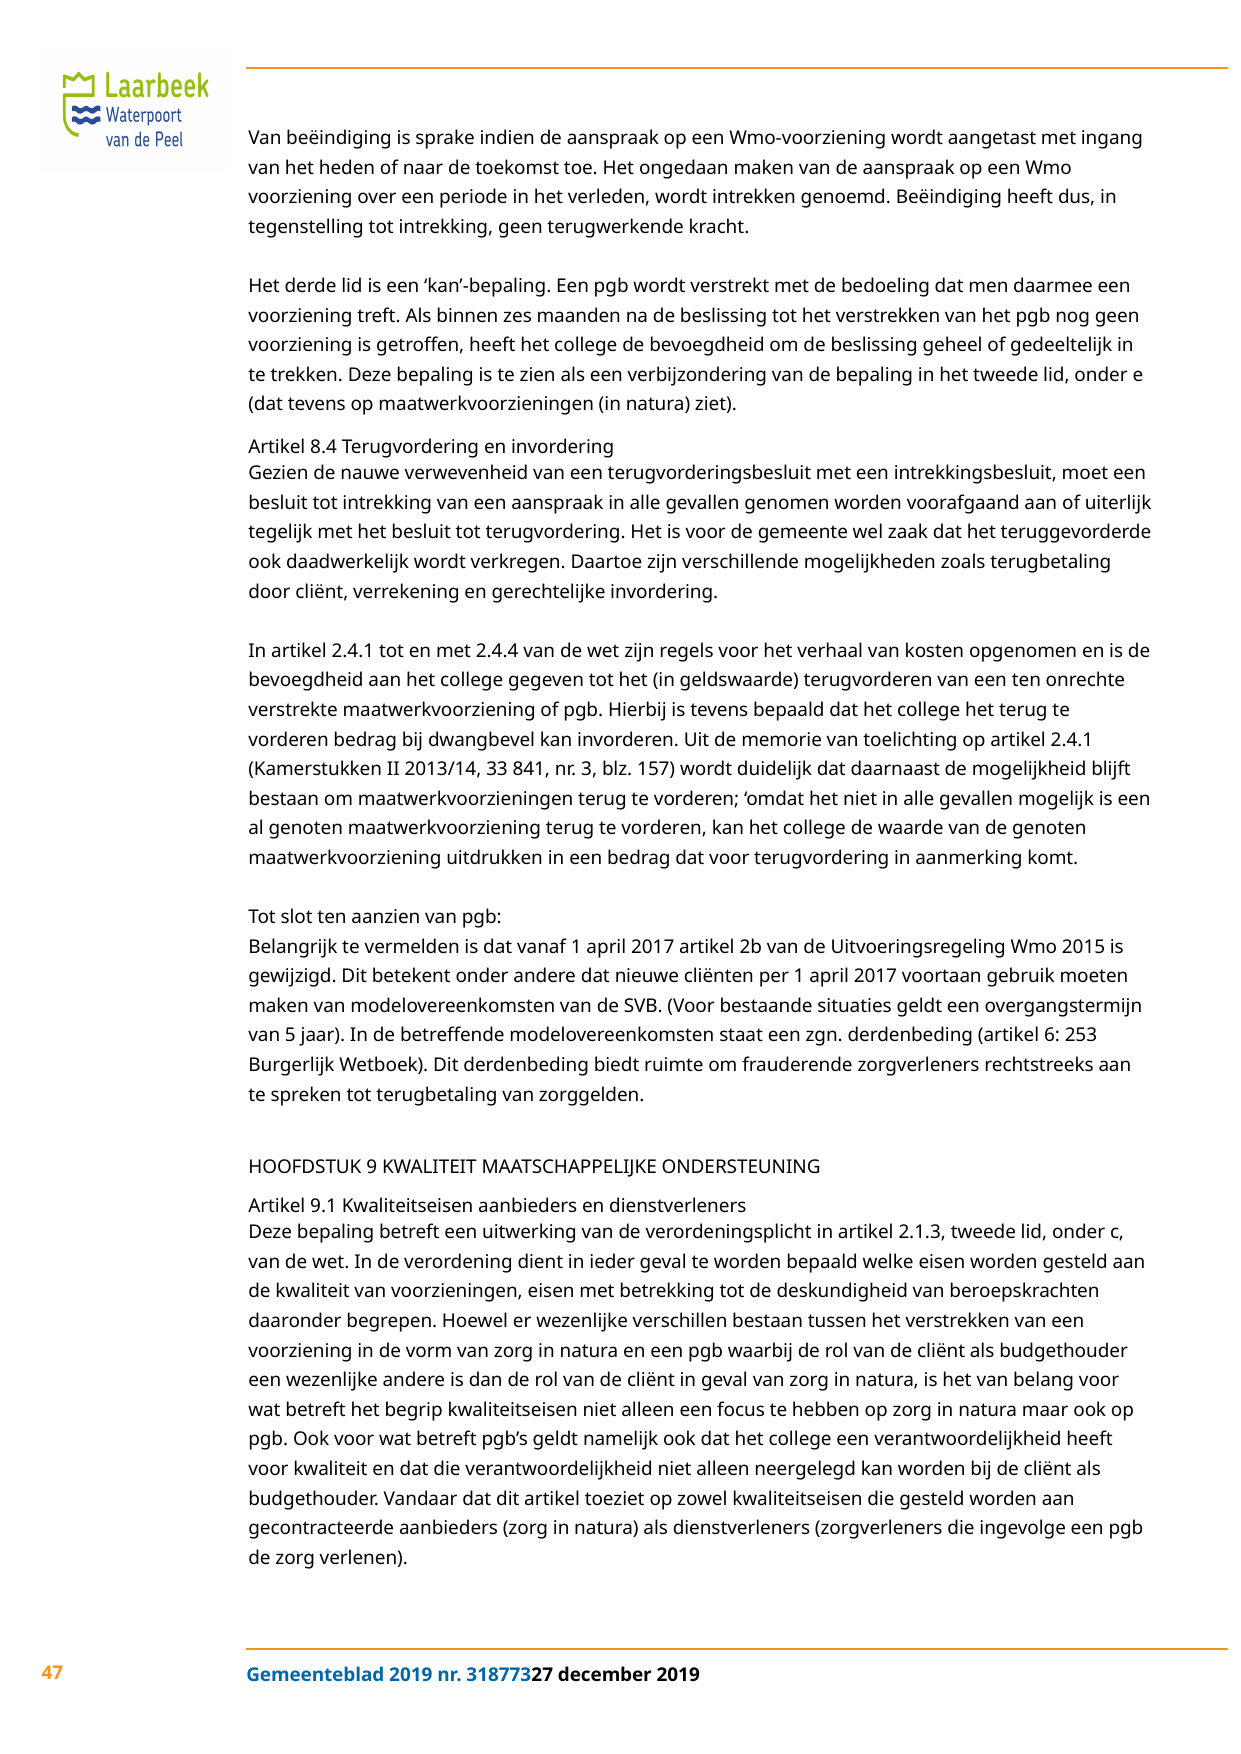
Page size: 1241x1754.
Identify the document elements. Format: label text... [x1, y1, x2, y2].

text Tot slot ten aanzien van pgb: [248, 903, 1152, 929]
text Gezien de nauwe verwevenheid van een terugvorderingsbesluit met een intrekkingsbesluit, moet een besluit tot intrekking van een aanspraak in alle gevallen genomen worden voorafgaand aan of uiterlijk tegelijk met het besluit tot terugvordering. Het is voor de gemeente wel zaak dat het teruggevorderde ook daadwerkelijk wordt verkregen. Daartoe zijn verschillende mogelijkheden zoals terugbetaling door cliënt, verrekening en gerechtelijke invordering. [248, 459, 1152, 603]
text In artikel 2.4.1 tot en met 2.4.4 van de wet zijn regels voor het verhaal van kosten opgenomen en is de bevoegdheid aan het college gegeven tot het (in geldswaarde) terugvorderen van een ten onrechte verstrekte maatwerkvoorziening of pgb. Hierbij is tevens bepaald dat het college het terug te vorderen bedrag bij dwangbevel kan invorderen. Uit de memorie van toelichting op artikel 2.4.1 (Kamerstukken II 2013/14, 33 841, nr. 3, blz. 157) wordt duidelijk dat daarnaast de mogelijkheid blijft bestaan om maatwerkvoorzieningen terug te vorderen; ‘omdat het niet in alle gevallen mogelijk is een al genoten maatwerkvoorziening terug te vorderen, kan het college de waarde van de genoten maatwerkvoorziening uitdrukken in een bedrag dat voor terugvordering in aanmerking komt. [248, 637, 1152, 870]
text Belangrijk te vermelden is dat vanaf 1 april 2017 artikel 2b van de Uitvoeringsregeling Wmo 2015 is gewijzigd. Dit betekent onder andere dat nieuwe cliënten per 1 april 2017 voortaan gebruik moeten maken van modelovereenkomsten van de SVB. (Voor bestaande situaties geldt een overgangstermijn van 5 jaar). In de betreffende modelovereenkomsten staat een zgn. derdenbeding (artikel 6: 253 Burgerlijk Wetboek). Dit derdenbeding biedt ruimte om frauderende zorgverleners rechtstreeks aan te spreken tot terugbetaling van zorggelden. [248, 933, 1152, 1106]
text Het derde lid is een ‘kan’-bepaling. Een pgb wordt verstrekt met de bedoeling dat men daarmee een voorziening treft. Als binnen zes maanden na de beslissing tot het verstrekken van het pgb nog geen voorziening is getroffen, heeft het college de bevoegdheid om de beslissing geheel of gedeeltelijk in te trekken. Deze bepaling is te zien als een verbijzondering van de bepaling in het tweede lid, onder e (dat tevens op maatwerkvoorzieningen (in natura) ziet). [248, 272, 1152, 416]
text Deze bepaling betreft een uitwerking van de verordeningsplicht in artikel 2.1.3, tweede lid, onder c, van de wet. In de verordening dient in ieder geval te worden bepaald welke eisen worden gesteld aan de kwaliteit van voorzieningen, eisen met betrekking tot de deskundigheid van beroepskrachten daaronder begrepen. Hoewel er wezenlijke verschillen bestaan tussen het verstrekken van een voorziening in de vorm van zorg in natura en een pgb waarbij de rol van de cliënt als budgethouder een wezenlijke andere is dan de rol van de cliënt in geval van zorg in natura, is het van belang voor wat betreft het begrip kwaliteitseisen niet alleen een focus te hebben op zorg in natura maar ook op pgb. Ook voor wat betreft pgb’s geldt namelijk ook dat het college een verantwoordelijkheid heeft voor kwaliteit en dat die verantwoordelijkheid niet alleen neergelegd kan worden bij de cliënt als budgethouder. Vandaar dat dit artikel toeziet op zowel kwaliteitseisen die gesteld worden aan gecontracteerde aanbieders (zorg in natura) als dienstverleners (zorgverleners die ingevolge een pgb de zorg verlenen). [248, 1218, 1152, 1569]
picture [41, 47, 231, 172]
text Van beëindiging is sprake indien de aanspraak op een Wmo-voorziening wordt aangetast met ingang van het heden of naar de toekomst toe. Het ongedaan maken van de aanspraak op een Wmo voorziening over een periode in het verleden, wordt intrekken genoemd. Beëindiging heeft dus, in tegenstelling tot intrekking, geen terugwerkende kracht. [248, 124, 1152, 239]
text HOOFDSTUK 9 KWALITEIT MAATSCHAPPELIJKE ONDERSTEUNING [248, 1153, 1152, 1179]
text Artikel 8.4 Terugvordering en invordering [248, 434, 1152, 459]
text Artikel 9.1 Kwaliteitseisen aanbieders en dienstverleners [248, 1193, 1152, 1218]
